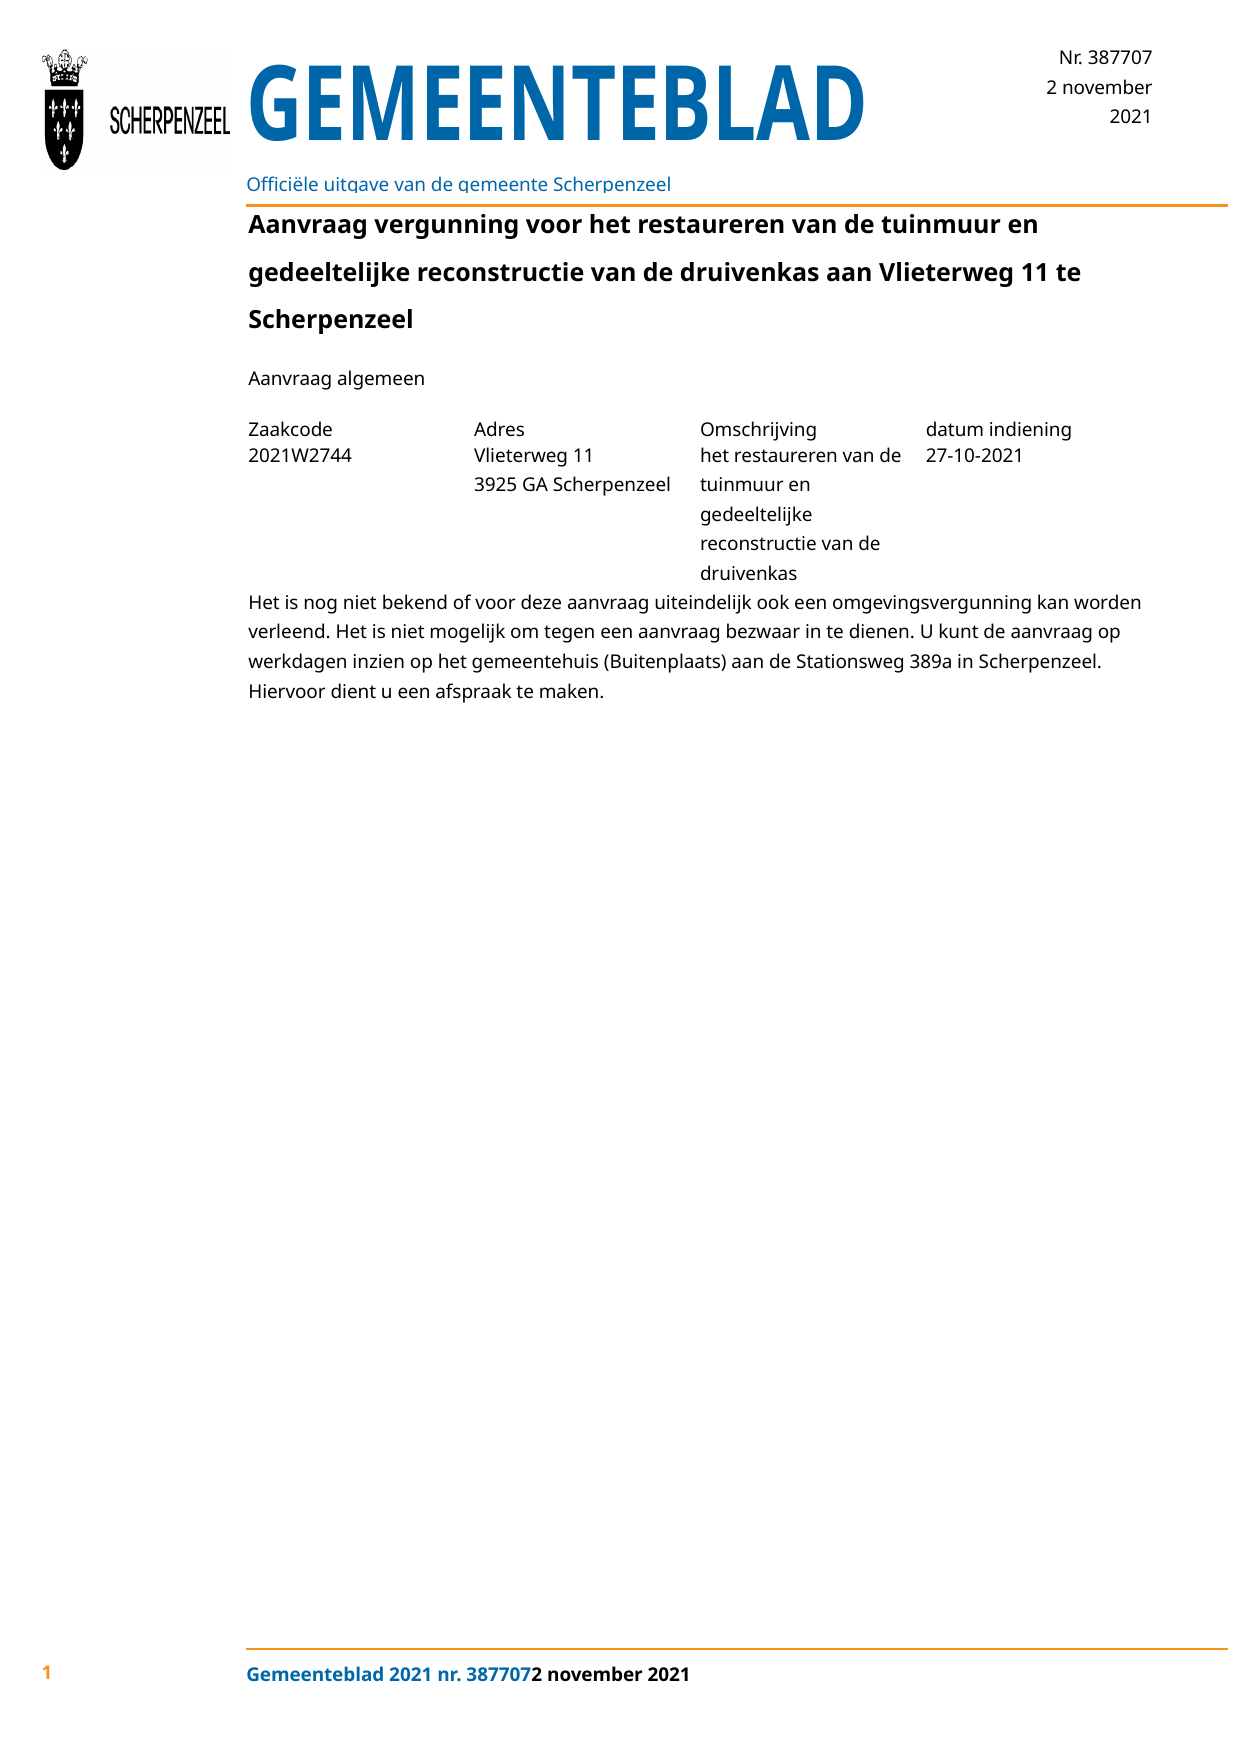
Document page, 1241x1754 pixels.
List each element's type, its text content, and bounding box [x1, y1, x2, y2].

table_header datum indiening [926, 416, 1152, 442]
text Aanvraag vergunning voor het restaureren van de tuinmuur en gedeeltelijke reconstructie van de druivenkas aan Vlieterweg 11 te Scherpenzeel [248, 207, 1152, 336]
text Het is nog niet bekend of voor deze aanvraag uiteindelijk ook een omgevingsvergunning kan worden verleend. Het is niet mogelijk om tegen een aanvraag bezwaar in te dienen. U kunt de aanvraag op werkdagen inzien op het gemeentehuis (Buitenplaats) aan de Stationsweg 389a in Scherpenzeel. Hiervoor dient u een afspraak te maken. [248, 589, 1152, 703]
table_cell Vlieterweg 11 3925 GA Scherpenzeel [474, 442, 700, 586]
table_cell het restaureren van de tuinmuur en gedeeltelijke reconstructie van de druivenkas [700, 442, 926, 586]
table_header Zaakcode [248, 416, 474, 442]
table_header Adres [474, 416, 700, 442]
text Aanvraag algemeen [248, 366, 1152, 391]
picture [41, 47, 231, 172]
table_cell 27-10-2021 [926, 442, 1152, 586]
table_header Omschrijving [700, 416, 926, 442]
table_cell 2021W2744 [248, 442, 474, 586]
